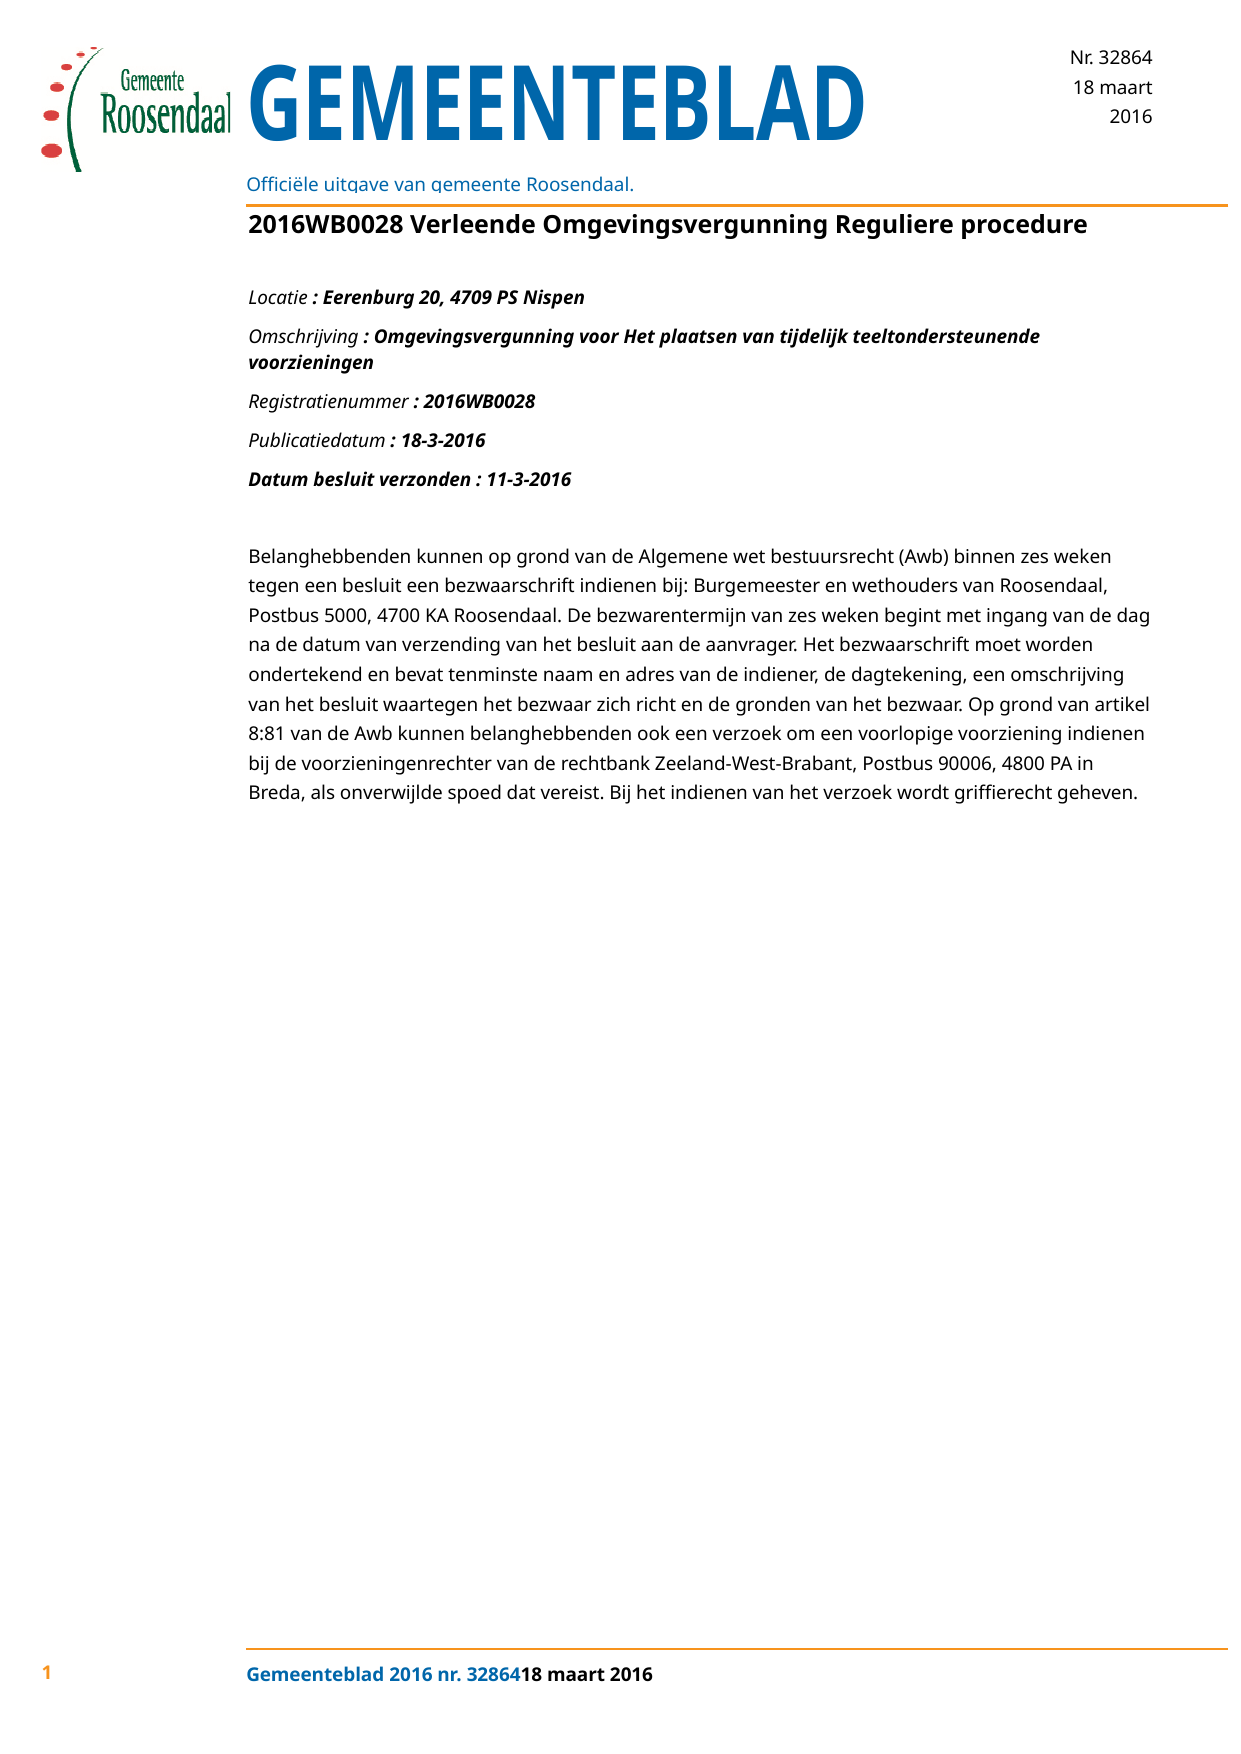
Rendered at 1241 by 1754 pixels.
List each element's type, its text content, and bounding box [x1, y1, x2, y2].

text Publicatiedatum : 18-3-2016 [248, 427, 1152, 453]
text Omschrijving : Omgevingsvergunning voor Het plaatsen van tijdelijk teeltondersteunende voorzieningen [248, 323, 1152, 374]
text Belanghebbenden kunnen op grond van de Algemene wet bestuursrecht (Awb) binnen zes weken tegen een besluit een bezwaarschrift indienen bij: Burgemeester en wethouders van Roosendaal, Postbus 5000, 4700 KA Roosendaal. De bezwarentermijn van zes weken begint met ingang van de dag na de datum van verzending van het besluit aan de aanvrager. Het bezwaarschrift moet worden ondertekend en bevat tenminste naam en adres van de indiener, de dagtekening, een omschrijving van het besluit waartegen het bezwaar zich richt en de gronden van het bezwaar. Op grond van artikel 8:81 van de Awb kunnen belanghebbenden ook een verzoek om een voorlopige voorziening indienen bij de voorzieningenrechter van de rechtbank Zeeland-West-Brabant, Postbus 90006, 4800 PA in Breda, als onverwijlde spoed dat vereist. Bij het indienen van het verzoek wordt griffierecht geheven. [248, 543, 1152, 805]
picture [41, 47, 231, 172]
text Registratienummer : 2016WB0028 [248, 388, 1152, 414]
text Locatie : Eerenburg 20, 4709 PS Nispen [248, 284, 1152, 309]
text 2016WB0028 Verleende Omgevingsvergunning Reguliere procedure [248, 207, 1152, 241]
text Datum besluit verzonden : 11-3-2016 [248, 467, 1152, 492]
